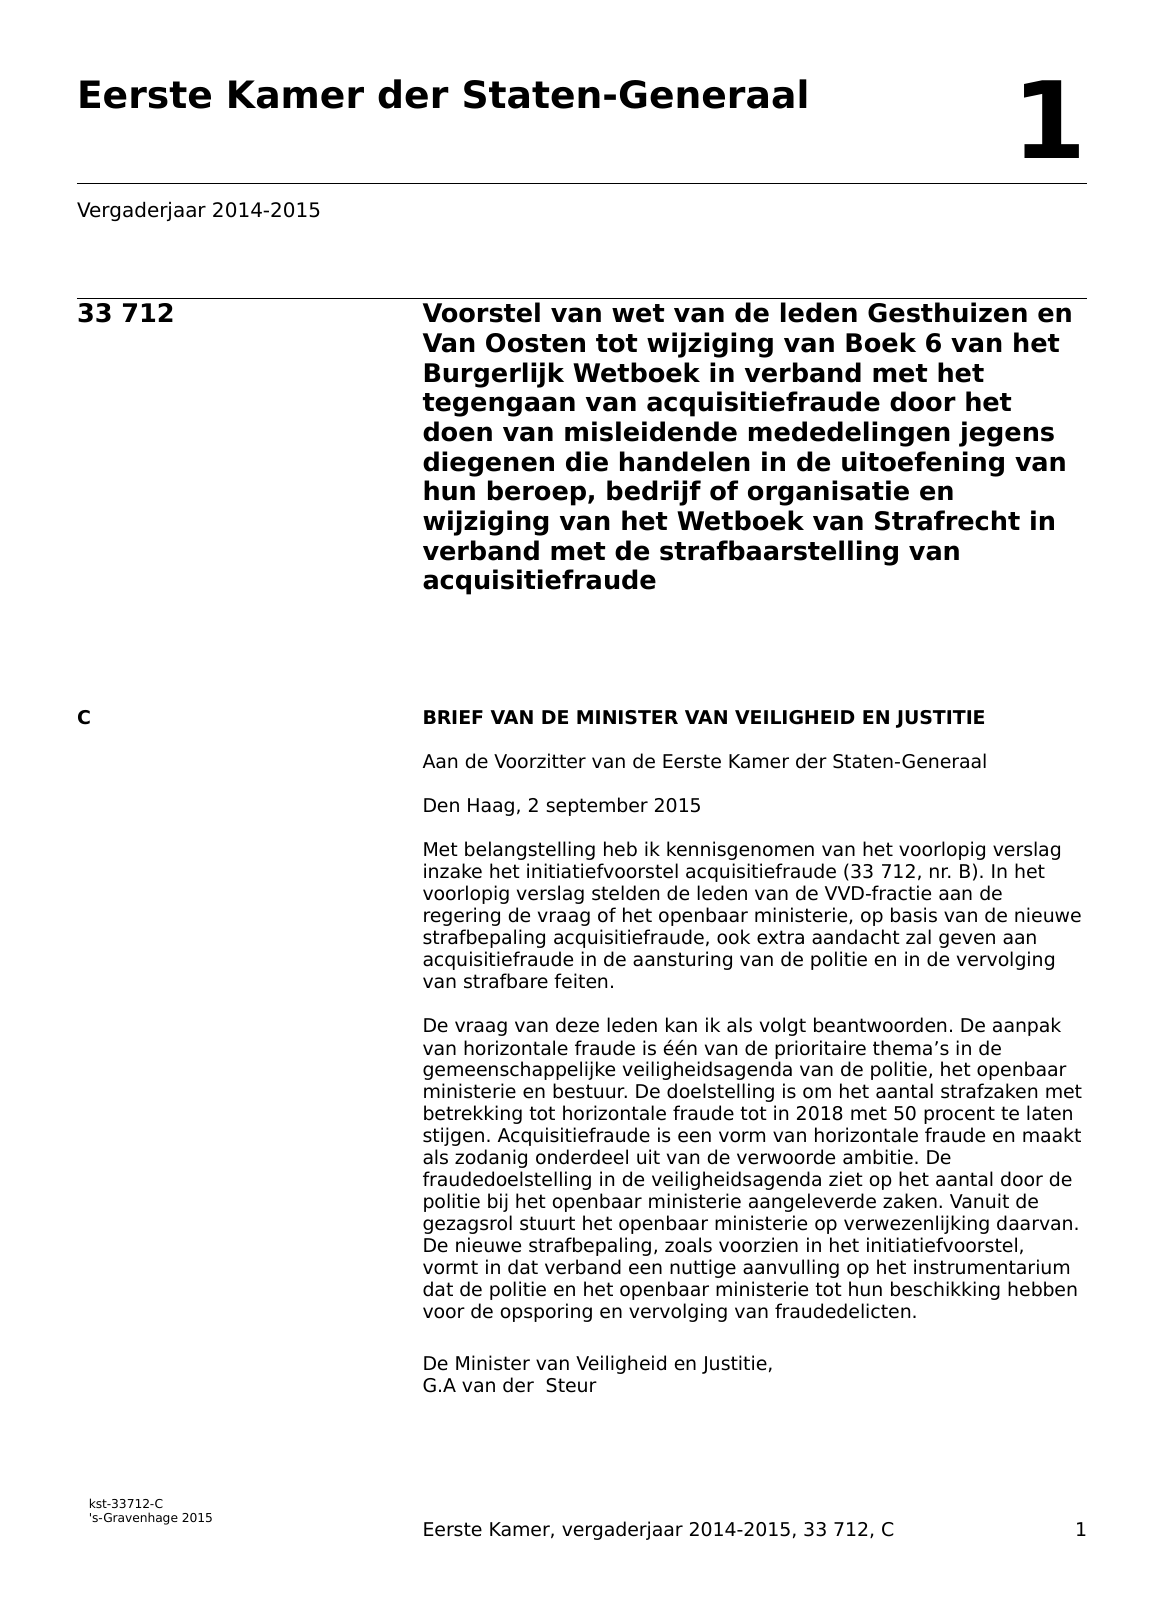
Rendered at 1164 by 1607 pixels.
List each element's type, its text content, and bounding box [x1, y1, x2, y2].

text De vraag van deze leden kan ik als volgt beantwoorden. De aanpak van horizontale fraude is één van de prioritaire thema’s in de gemeenschappelijke veiligheidsagenda van de politie, het openbaar ministerie en bestuur. De doelstelling is om het aantal strafzaken met betrekking tot horizontale fraude tot in 2018 met 50 procent te laten stijgen. Acquisitiefraude is een vorm van horizontale fraude en maakt als zodanig onderdeel uit van de verwoorde ambitie. De fraudedoelstelling in de veiligheidsagenda ziet op het aantal door de politie bij het openbaar ministerie aangeleverde zaken. Vanuit de gezagsrol stuurt het openbaar ministerie op verwezenlijking daarvan. De nieuwe strafbepaling, zoals voorzien in het initiatiefvoorstel, vormt in dat verband een nuttige aanvulling op het instrumentarium dat de politie en het openbaar ministerie tot hun beschikking hebben voor de opsporing en vervolging van fraudedelicten. [422, 1015, 1087, 1323]
table_header 1 [886, 59, 1087, 183]
text 's-Gravenhage 2015 [88, 1511, 323, 1525]
table_header Eerste Kamer der Staten-Generaal [77, 59, 886, 183]
table_cell Vergaderjaar 2014-2015 [77, 184, 1087, 298]
text kst-33712-C [88, 1497, 323, 1511]
text Met belangstelling heb ik kennisgenomen van het voorlopig verslag inzake het initiatiefvoorstel acquisitiefraude (33 712, nr. B). In het voorlopig verslag stelden de leden van de VVD-fractie aan de regering de vraag of het openbaar ministerie, op basis van de nieuwe strafbepaling acquisitiefraude, ook extra aandacht zal geven aan acquisitiefraude in de aansturing van de politie en in de vervolging van strafbare feiten. [422, 839, 1087, 993]
text Den Haag, 2 september 2015 [422, 795, 1087, 817]
subtitle 33 712 Voorstel van wet van de leden Gesthuizen en Van Oosten tot wijziging van Boek 6 van het Burgerlijk Wetboek in verband met het tegengaan van acquisitiefraude door het doen van misleidende mededelingen jegens diegenen die handelen in de uitoefening van hun beroep, bedrijf of organisatie en wijziging van het Wetboek van Strafrecht in verband met de strafbaarstelling van acquisitiefraude [77, 299, 1087, 596]
text De Minister van Veiligheid en Justitie, G.A van der Steur [422, 1353, 1087, 1397]
text Aan de Voorzitter van de Eerste Kamer der Staten-Generaal [422, 751, 1087, 773]
subtitle C BRIEF VAN DE MINISTER VAN VEILIGHEID EN JUSTITIE [77, 707, 1087, 729]
